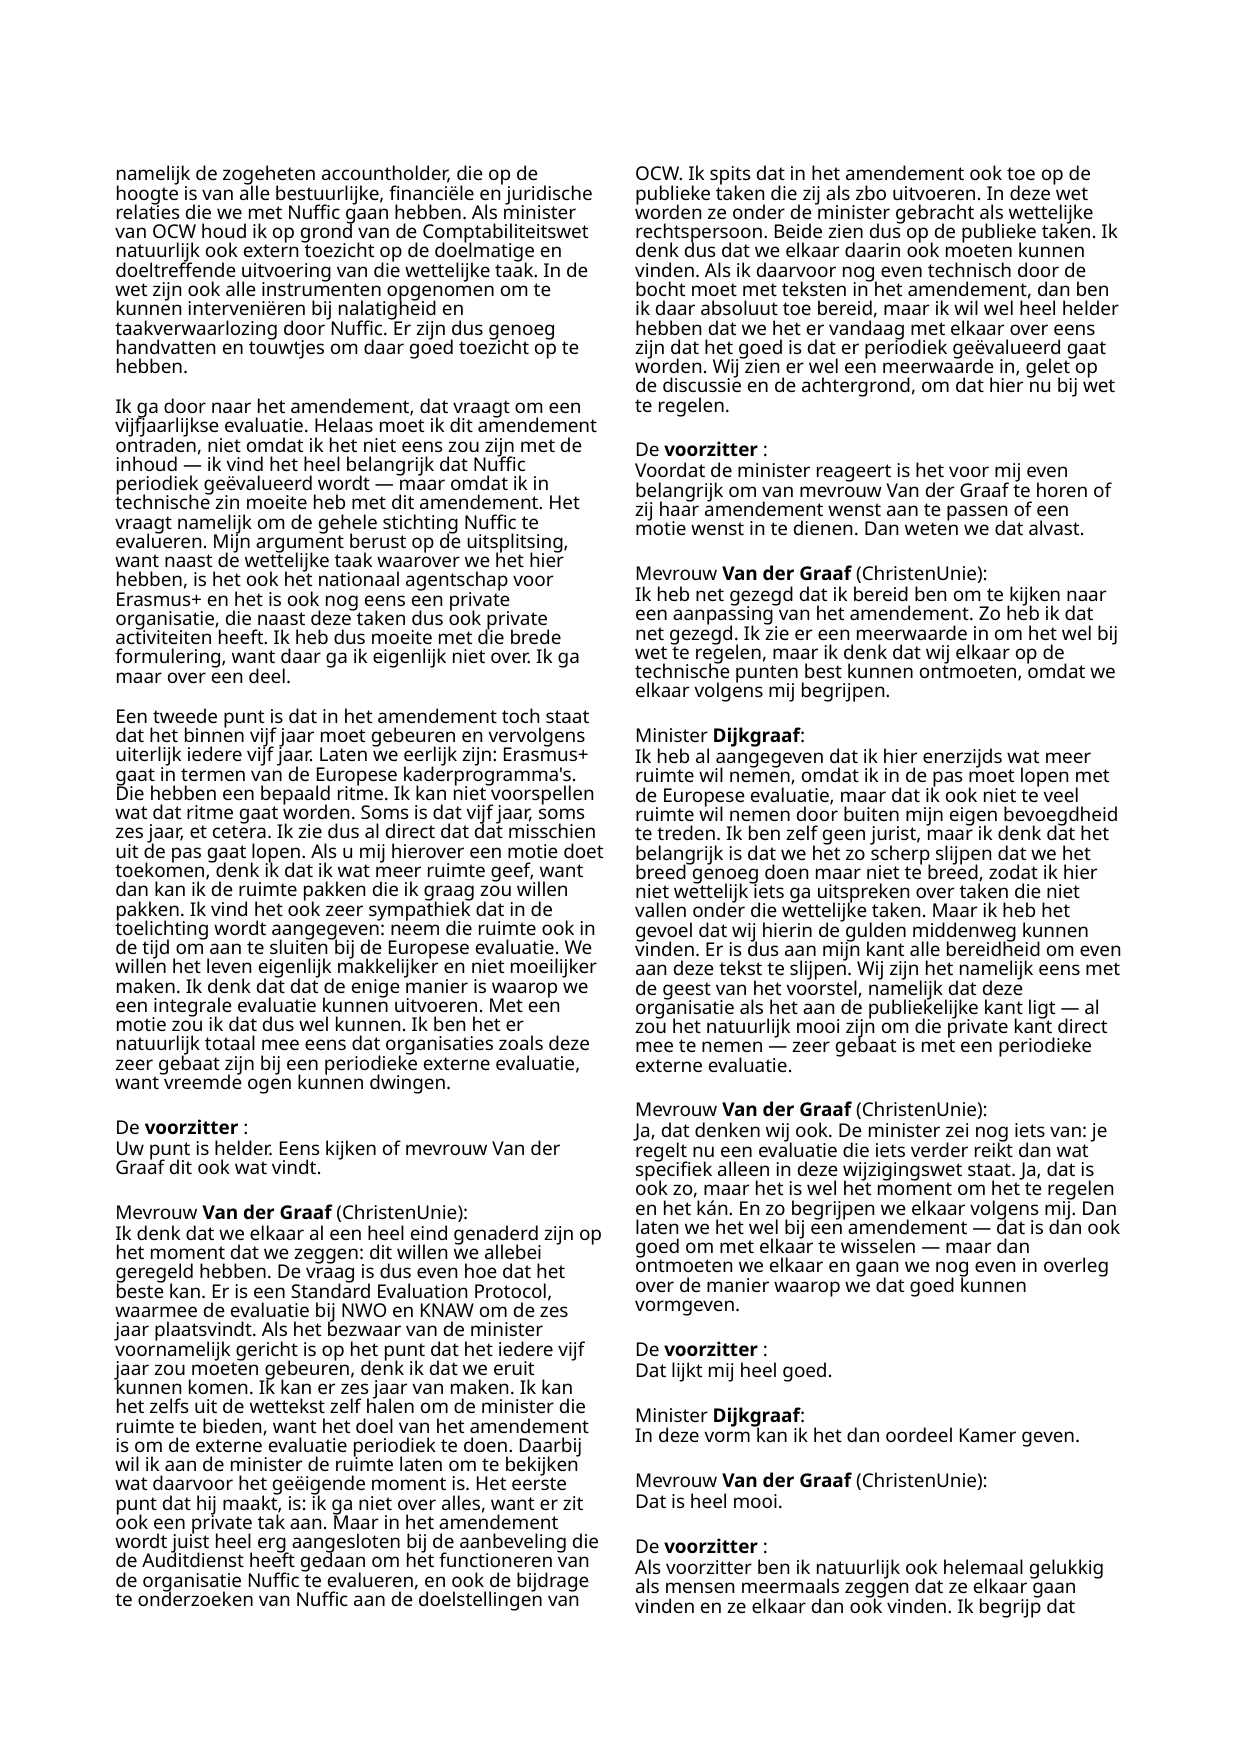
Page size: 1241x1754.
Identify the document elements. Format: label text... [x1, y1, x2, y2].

text Ik ga door naar het amendement, dat vraagt om een vijfjaarlijkse evaluatie. Helaas moet ik dit amendement ontraden, niet omdat ik het niet eens zou zijn met de inhoud — ik vind het heel belangrijk dat Nuffic periodiek geëvalueerd wordt — maar omdat ik in technische zin moeite heb met dit amendement. Het vraagt namelijk om de gehele stichting Nuffic te evalueren. Mijn argument berust op de uitsplitsing, want naast de wettelijke taak waarover we het hier hebben, is het ook het nationaal agentschap voor Erasmus+ en het is ook nog eens een private organisatie, die naast deze taken dus ook private activiteiten heeft. Ik heb dus moeite met die brede formulering, want daar ga ik eigenlijk niet over. Ik ga maar over een deel. [115, 398, 605, 687]
text Als voorzitter ben ik natuurlijk ook helemaal gelukkig als mensen meermaals zeggen dat ze elkaar gaan vinden en ze elkaar dan ook vinden. Ik begrijp dat [635, 1559, 1125, 1617]
text Ja, dat denken wij ook. De minister zei nog iets van: je regelt nu een evaluatie die iets verder reikt dan wat specifiek alleen in deze wijzigingswet staat. Ja, dat is ook zo, maar het is wel het moment om het te regelen en het kán. En zo begrijpen we elkaar volgens mij. Dan laten we het wel bij een amendement — dat is dan ook goed om met elkaar te wisselen — maar dan ontmoeten we elkaar en gaan we nog even in overleg over de manier waarop we dat goed kunnen vormgeven. [635, 1122, 1125, 1315]
text OCW. Ik spits dat in het amendement ook toe op de publieke taken die zij als zbo uitvoeren. In deze wet worden ze onder de minister gebracht als wettelijke rechtspersoon. Beide zien dus op de publieke taken. Ik denk dus dat we elkaar daarin ook moeten kunnen vinden. Als ik daarvoor nog even technisch door de bocht moet met teksten in het amendement, dan ben ik daar absoluut toe bereid, maar ik wil wel heel helder hebben dat we het er vandaag met elkaar over eens zijn dat het goed is dat er periodiek geëvalueerd gaat worden. Wij zien er wel een meerwaarde in, gelet op de discussie en de achtergrond, om dat hier nu bij wet te regelen. [635, 165, 1125, 416]
text Dat is heel mooi. [635, 1493, 1125, 1513]
text De voorzitter : [115, 1114, 605, 1140]
text Mevrouw Van der Graaf (ChristenUnie): [635, 560, 1125, 586]
text Een tweede punt is dat in het amendement toch staat dat het binnen vijf jaar moet gebeuren en vervolgens uiterlijk iedere vijf jaar. Laten we eerlijk zijn: Erasmus+ gaat in termen van de Europese kaderprogramma's. Die hebben een bepaald ritme. Ik kan niet voorspellen wat dat ritme gaat worden. Soms is dat vijf jaar, soms zes jaar, et cetera. Ik zie dus al direct dat dat misschien uit de pas gaat lopen. Als u mij hierover een motie doet toekomen, denk ik dat ik wat meer ruimte geef, want dan kan ik de ruimte pakken die ik graag zou willen pakken. Ik vind het ook zeer sympathiek dat in de toelichting wordt aangegeven: neem die ruimte ook in de tijd om aan te sluiten bij de Europese evaluatie. We willen het leven eigenlijk makkelijker en niet moeilijker maken. Ik denk dat dat de enige manier is waarop we een integrale evaluatie kunnen uitvoeren. Met een motie zou ik dat dus wel kunnen. Ik ben het er natuurlijk totaal mee eens dat organisaties zoals deze zeer gebaat zijn bij een periodieke externe evaluatie, want vreemde ogen kunnen dwingen. [115, 708, 605, 1093]
text De voorzitter : [635, 1336, 1125, 1362]
text Uw punt is helder. Eens kijken of mevrouw Van der Graaf dit ook wat vindt. [115, 1140, 605, 1178]
text De voorzitter : [635, 1533, 1125, 1559]
text Minister Dijkgraaf: [635, 722, 1125, 748]
text namelijk de zogeheten accountholder, die op de hoogte is van alle bestuurlijke, financiële en juridische relaties die we met Nuffic gaan hebben. Als minister van OCW houd ik op grond van de Comptabiliteitswet natuurlijk ook extern toezicht op de doelmatige en doeltreffende uitvoering van die wettelijke taak. In de wet zijn ook alle instrumenten opgenomen om te kunnen interveniëren bij nalatigheid en taakverwaarlozing door Nuffic. Er zijn dus genoeg handvatten en touwtjes om daar goed toezicht op te hebben. [115, 165, 605, 377]
text Ik heb net gezegd dat ik bereid ben om te kijken naar een aanpassing van het amendement. Zo heb ik dat net gezegd. Ik zie er een meerwaarde in om het wel bij wet te regelen, maar ik denk dat wij elkaar op de technische punten best kunnen ontmoeten, omdat we elkaar volgens mij begrijpen. [635, 586, 1125, 702]
text Dat lijkt mij heel goed. [635, 1362, 1125, 1381]
text Mevrouw Van der Graaf (ChristenUnie): [115, 1199, 605, 1225]
text Mevrouw Van der Graaf (ChristenUnie): [635, 1097, 1125, 1122]
text De voorzitter : [635, 437, 1125, 462]
text Minister Dijkgraaf: [635, 1402, 1125, 1427]
text Mevrouw Van der Graaf (ChristenUnie): [635, 1468, 1125, 1493]
text Ik heb al aangegeven dat ik hier enerzijds wat meer ruimte wil nemen, omdat ik in de pas moet lopen met de Europese evaluatie, maar dat ik ook niet te veel ruimte wil nemen door buiten mijn eigen bevoegdheid te treden. Ik ben zelf geen jurist, maar ik denk dat het belangrijk is dat we het zo scherp slijpen dat we het breed genoeg doen maar niet te breed, zodat ik hier niet wettelijk iets ga uitspreken over taken die niet vallen onder die wettelijke taken. Maar ik heb het gevoel dat wij hierin de gulden middenweg kunnen vinden. Er is dus aan mijn kant alle bereidheid om even aan deze tekst te slijpen. Wij zijn het namelijk eens met de geest van het voorstel, namelijk dat deze organisatie als het aan de publiekelijke kant ligt — al zou het natuurlijk mooi zijn om die private kant direct mee te nemen — zeer gebaat is met een periodieke externe evaluatie. [635, 748, 1125, 1076]
text In deze vorm kan ik het dan oordeel Kamer geven. [635, 1427, 1125, 1447]
text Ik denk dat we elkaar al een heel eind genaderd zijn op het moment dat we zeggen: dit willen we allebei geregeld hebben. De vraag is dus even hoe dat het beste kan. Er is een Standard Evaluation Protocol, waarmee de evaluatie bij NWO en KNAW om de zes jaar plaatsvindt. Als het bezwaar van de minister voornamelijk gericht is op het punt dat het iedere vijf jaar zou moeten gebeuren, denk ik dat we eruit kunnen komen. Ik kan er zes jaar van maken. Ik kan het zelfs uit de wettekst zelf halen om de minister die ruimte te bieden, want het doel van het amendement is om de externe evaluatie periodiek te doen. Daarbij wil ik aan de minister de ruimte laten om te bekijken wat daarvoor het geëigende moment is. Het eerste punt dat hij maakt, is: ik ga niet over alles, want er zit ook een private tak aan. Maar in het amendement wordt juist heel erg aangesloten bij de aanbeveling die de Auditdienst heeft gedaan om het functioneren van de organisatie Nuffic te evalueren, en ook de bijdrage te onderzoeken van Nuffic aan de doelstellingen van [115, 1225, 605, 1610]
text Voordat de minister reageert is het voor mij even belangrijk om van mevrouw Van der Graaf te horen of zij haar amendement wenst aan te passen of een motie wenst in te dienen. Dan weten we dat alvast. [635, 462, 1125, 539]
